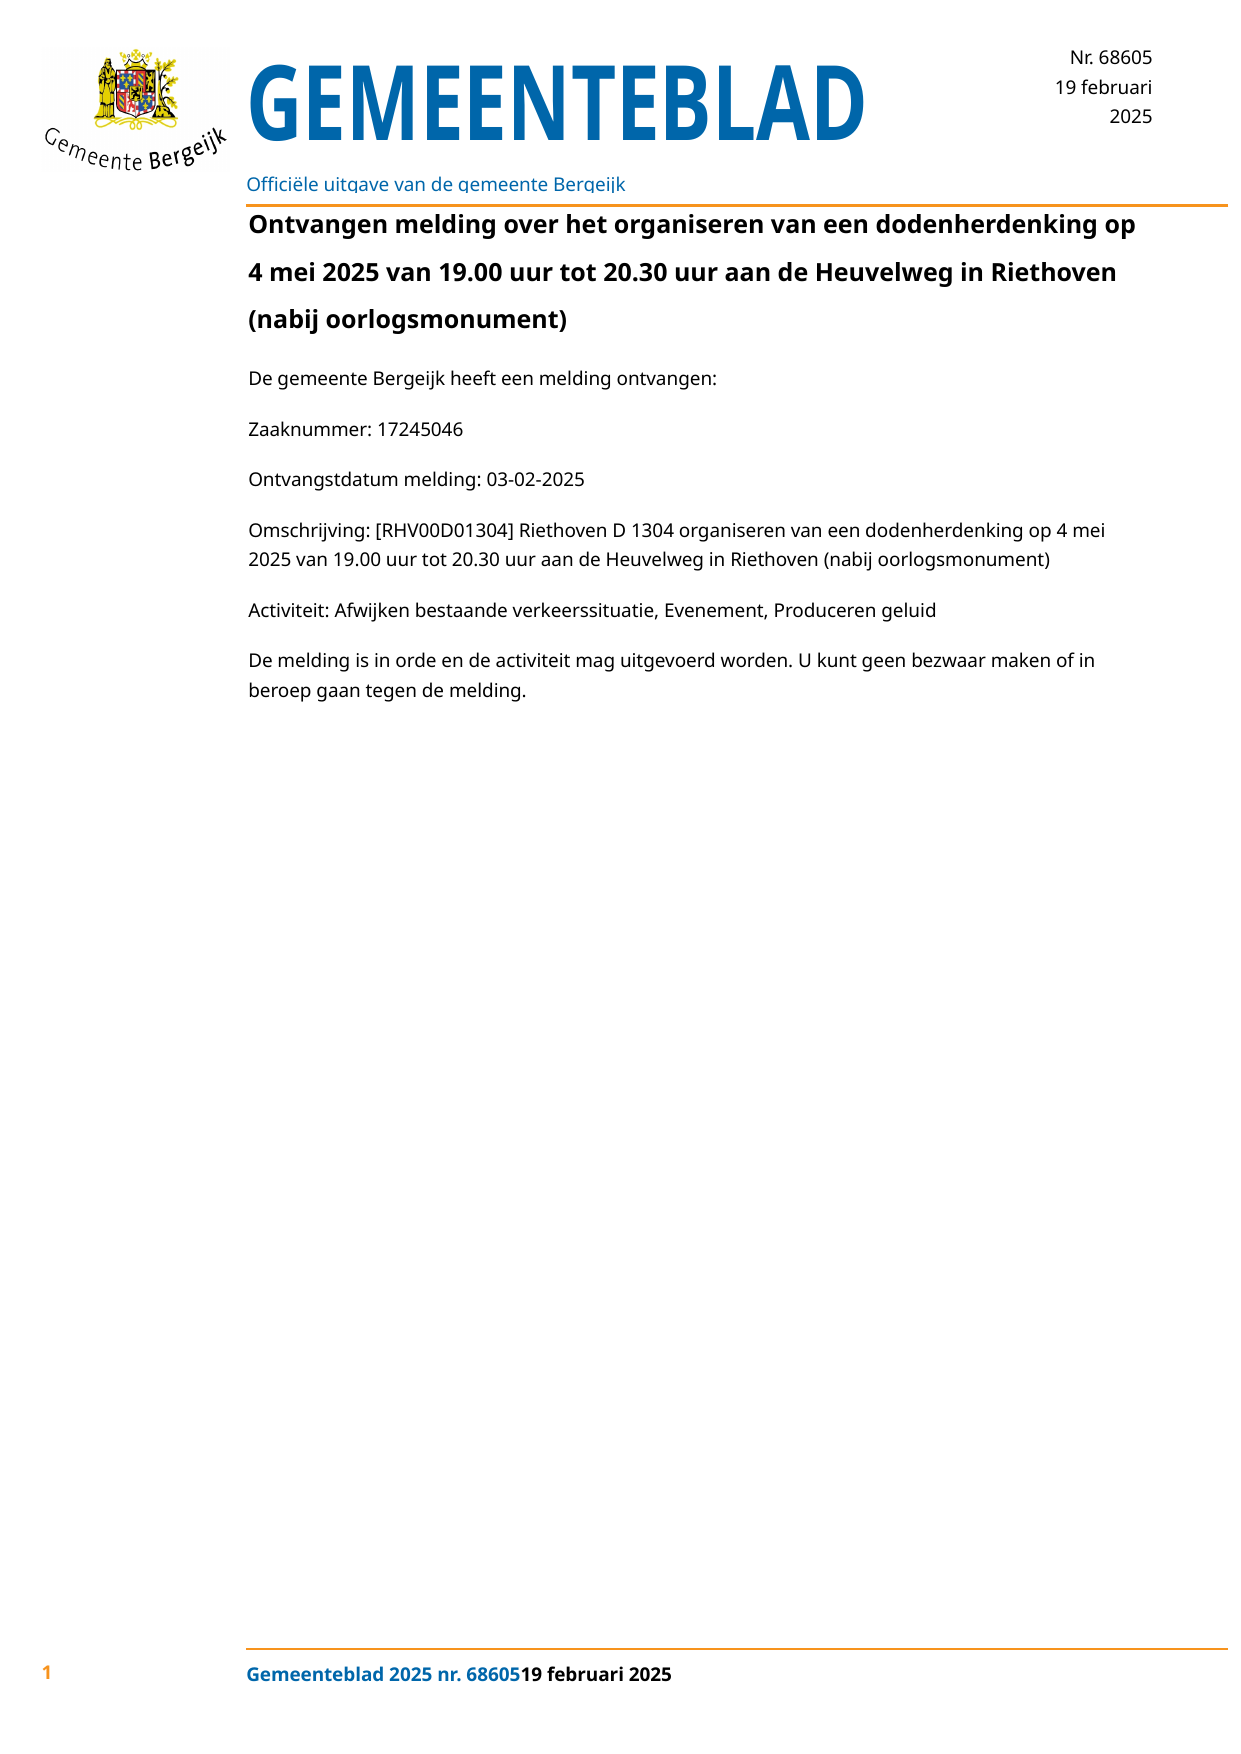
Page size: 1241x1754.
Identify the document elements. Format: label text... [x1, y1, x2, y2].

picture [41, 47, 231, 172]
text Ontvangen melding over het organiseren van een dodenherdenking op 4 mei 2025 van 19.00 uur tot 20.30 uur aan de Heuvelweg in Riethoven (nabij oorlogsmonument) [248, 207, 1152, 336]
text De melding is in orde en de activiteit mag uitgevoerd worden. U kunt geen bezwaar maken of in beroep gaan tegen de melding. [248, 647, 1152, 702]
text Ontvangstdatum melding: 03-02-2025 [248, 466, 1152, 492]
text Omschrijving: [RHV00D01304] Riethoven D 1304 organiseren van een dodenherdenking op 4 mei 2025 van 19.00 uur tot 20.30 uur aan de Heuvelweg in Riethoven (nabij oorlogsmonument) [248, 517, 1152, 572]
text Zaaknummer: 17245046 [248, 416, 1152, 442]
text De gemeente Bergeijk heeft een melding ontvangen: [248, 366, 1152, 391]
text Activiteit: Afwijken bestaande verkeerssituatie, Evenement, Produceren geluid [248, 597, 1152, 622]
